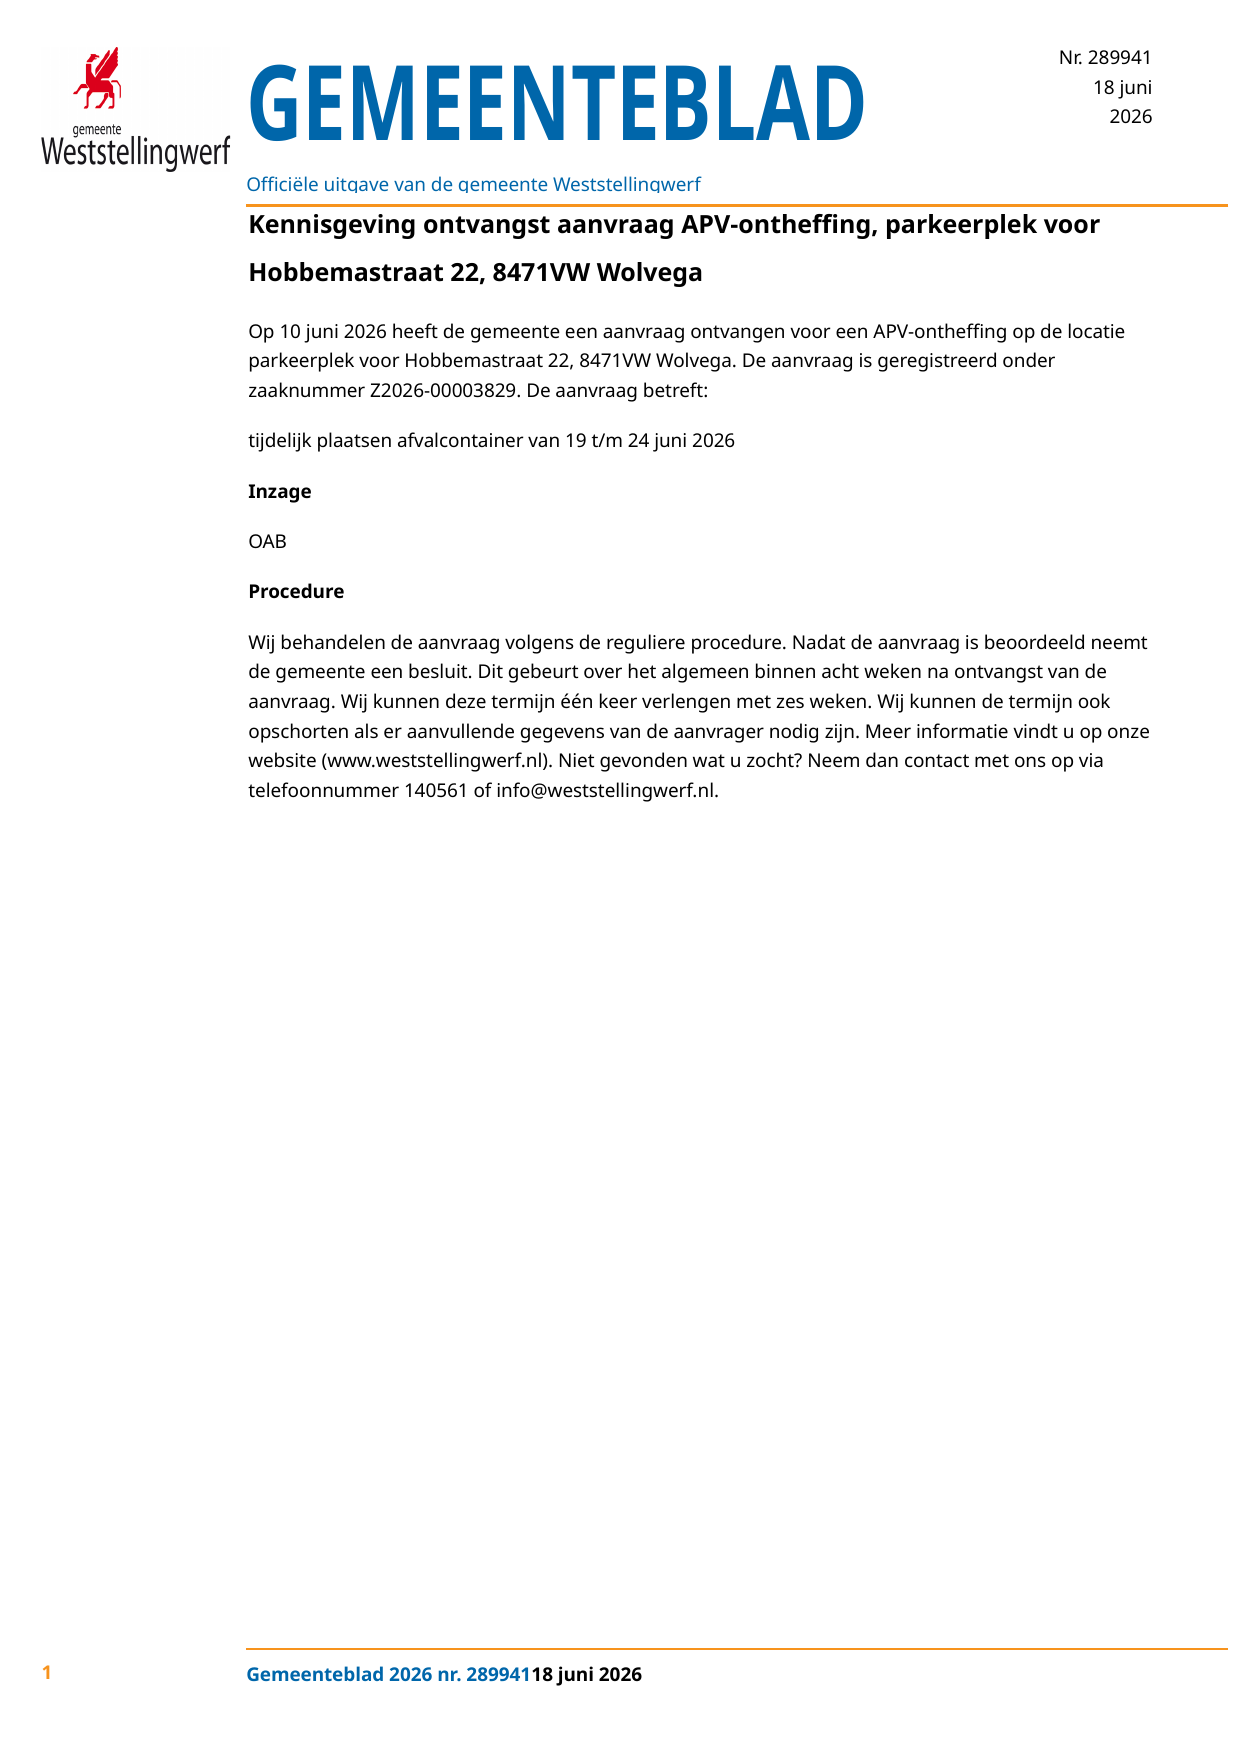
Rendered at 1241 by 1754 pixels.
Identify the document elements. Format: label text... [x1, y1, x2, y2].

picture [41, 47, 231, 172]
text Procedure [248, 579, 1152, 604]
text Kennisgeving ontvangst aanvraag APV-ontheffing, parkeerplek voor Hobbemastraat 22, 8471VW Wolvega [248, 207, 1152, 288]
text tijdelijk plaatsen afvalcontainer van 19 t/m 24 juni 2026 [248, 427, 1152, 453]
text Op 10 juni 2026 heeft de gemeente een aanvraag ontvangen voor een APV-ontheffing op de locatie parkeerplek voor Hobbemastraat 22, 8471VW Wolvega. De aanvraag is geregistreerd onder zaaknummer Z2026-00003829. De aanvraag betreft: [248, 318, 1152, 403]
text Inzage [248, 478, 1152, 504]
text OAB [248, 528, 1152, 554]
text Wij behandelen de aanvraag volgens de reguliere procedure. Nadat de aanvraag is beoordeeld neemt de gemeente een besluit. Dit gebeurt over het algemeen binnen acht weken na ontvangst van de aanvraag. Wij kunnen deze termijn één keer verlengen met zes weken. Wij kunnen de termijn ook opschorten als er aanvullende gegevens van de aanvrager nodig zijn. Meer informatie vindt u op onze website (www.weststellingwerf.nl). Niet gevonden wat u zocht? Neem dan contact met ons op via telefoonnummer 140561 of info@weststellingwerf.nl. [248, 629, 1152, 803]
